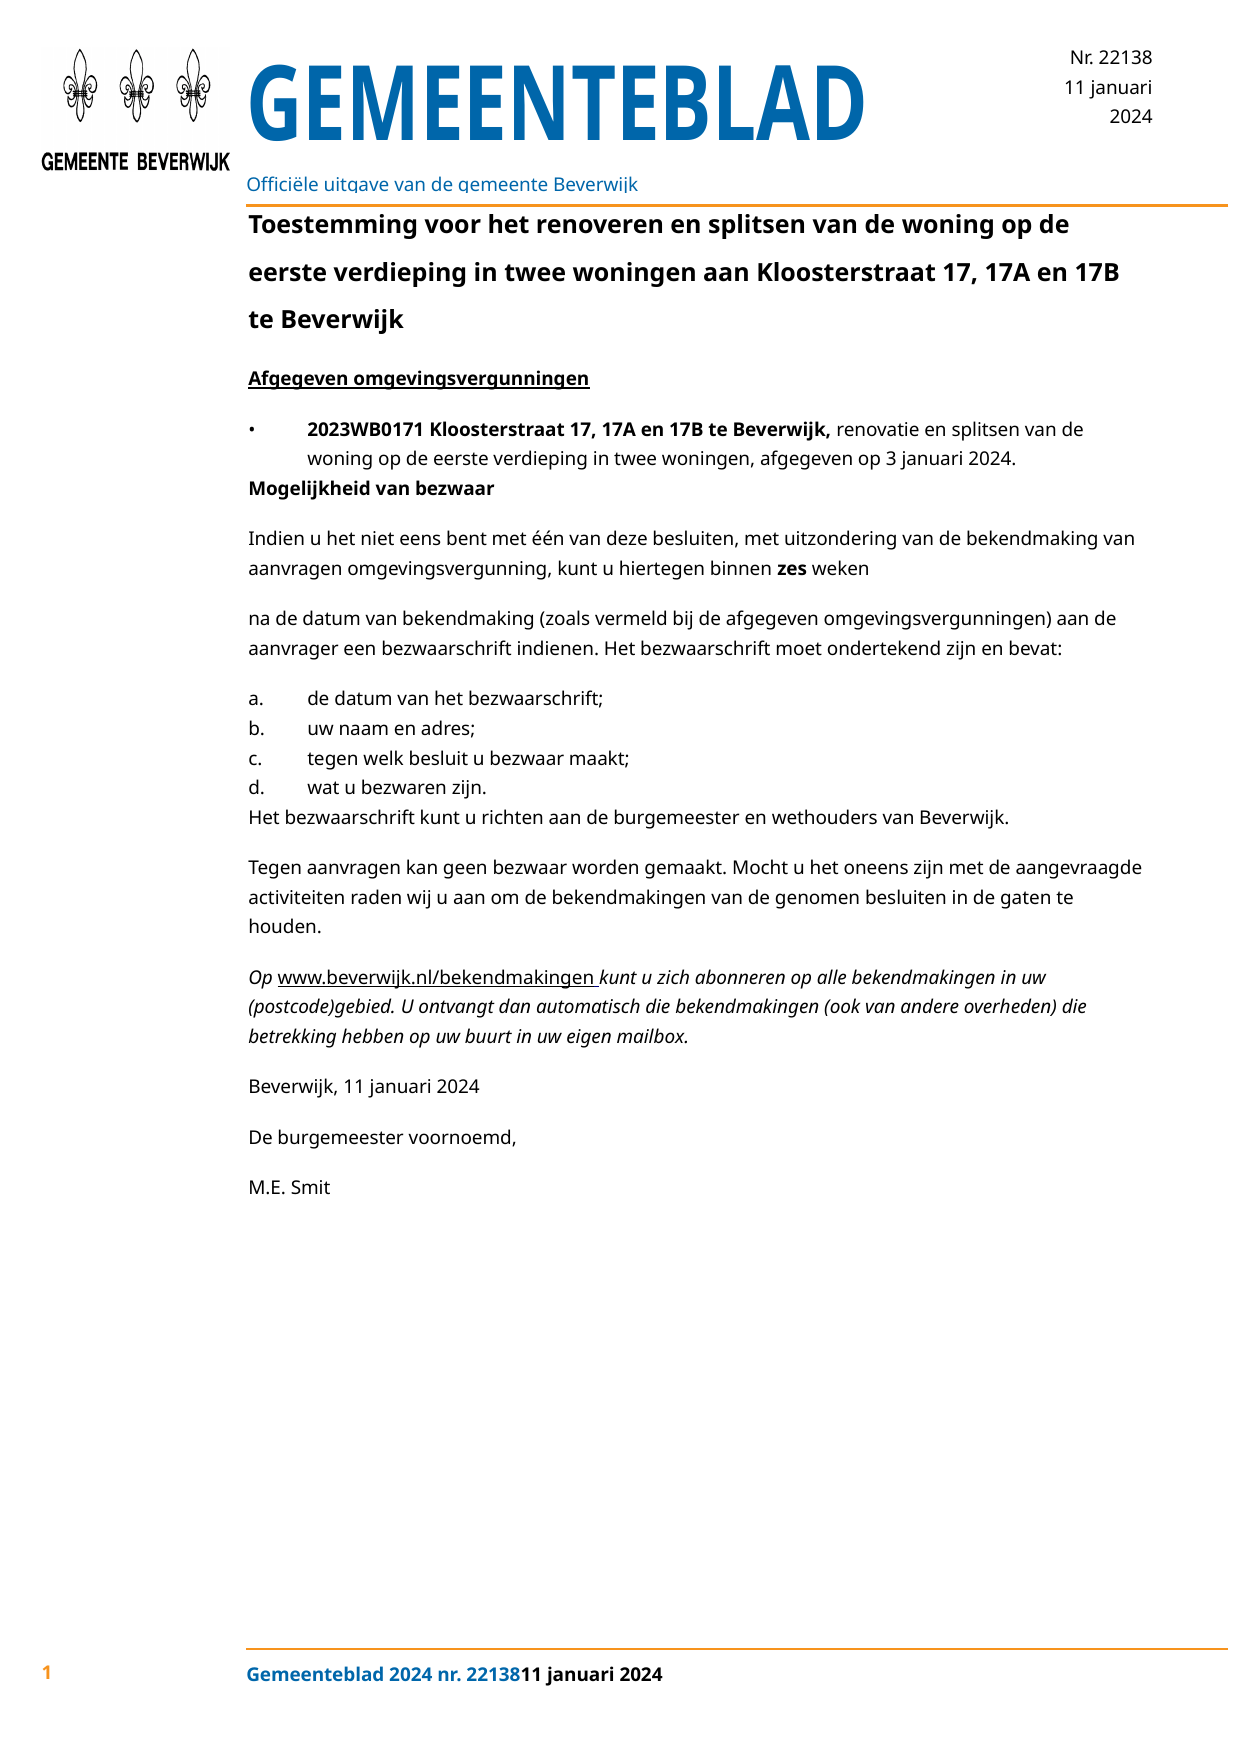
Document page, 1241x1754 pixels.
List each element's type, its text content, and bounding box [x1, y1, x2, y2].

text Tegen aanvragen kan geen bezwaar worden gemaakt. Mocht u het oneens zijn met de aangevraagde activiteiten raden wij u aan om de bekendmakingen van de genomen besluiten in de gaten te houden. [248, 854, 1152, 939]
text Mogelijkheid van bezwaar [248, 475, 1152, 501]
text na de datum van bekendmaking (zoals vermeld bij de afgegeven omgevingsvergunningen) aan de aanvrager een bezwaarschrift indienen. Het bezwaarschrift moet ondertekend zijn en bevat: [248, 606, 1152, 661]
list uw naam en adres; [248, 715, 1152, 741]
list de datum van het bezwaarschrift; [248, 686, 1152, 711]
text Beverwijk, 11 januari 2024 [248, 1073, 1152, 1099]
text Afgegeven omgevingsvergunningen [248, 366, 1152, 391]
list 2023WB0171 Kloosterstraat 17, 17A en 17B te Beverwijk, renovatie en splitsen van de woning op de eerste verdieping in twee woningen, afgegeven op 3 januari 2024. [248, 416, 1152, 471]
text De burgemeester voornoemd, [248, 1124, 1152, 1149]
text Op www.beverwijk.nl/bekendmakingen kunt u zich abonneren op alle bekendmakingen in uw (postcode)gebied. U ontvangt dan automatisch die bekendmakingen (ook van andere overheden) die betrekking hebben op uw buurt in uw eigen mailbox. [248, 964, 1152, 1049]
text Indien u het niet eens bent met één van deze besluiten, met uitzondering van de bekendmaking van aanvragen omgevingsvergunning, kunt u hiertegen binnen zes weken [248, 526, 1152, 581]
text M.E. Smit [248, 1174, 1152, 1200]
text Toestemming voor het renoveren en splitsen van de woning op de eerste verdieping in twee woningen aan Kloosterstraat 17, 17A en 17B te Beverwijk [248, 207, 1152, 336]
list tegen welk besluit u bezwaar maakt; [248, 745, 1152, 770]
picture [41, 47, 231, 172]
text Het bezwaarschrift kunt u richten aan de burgemeester en wethouders van Beverwijk. [248, 804, 1152, 829]
list wat u bezwaren zijn. [248, 774, 1152, 800]
